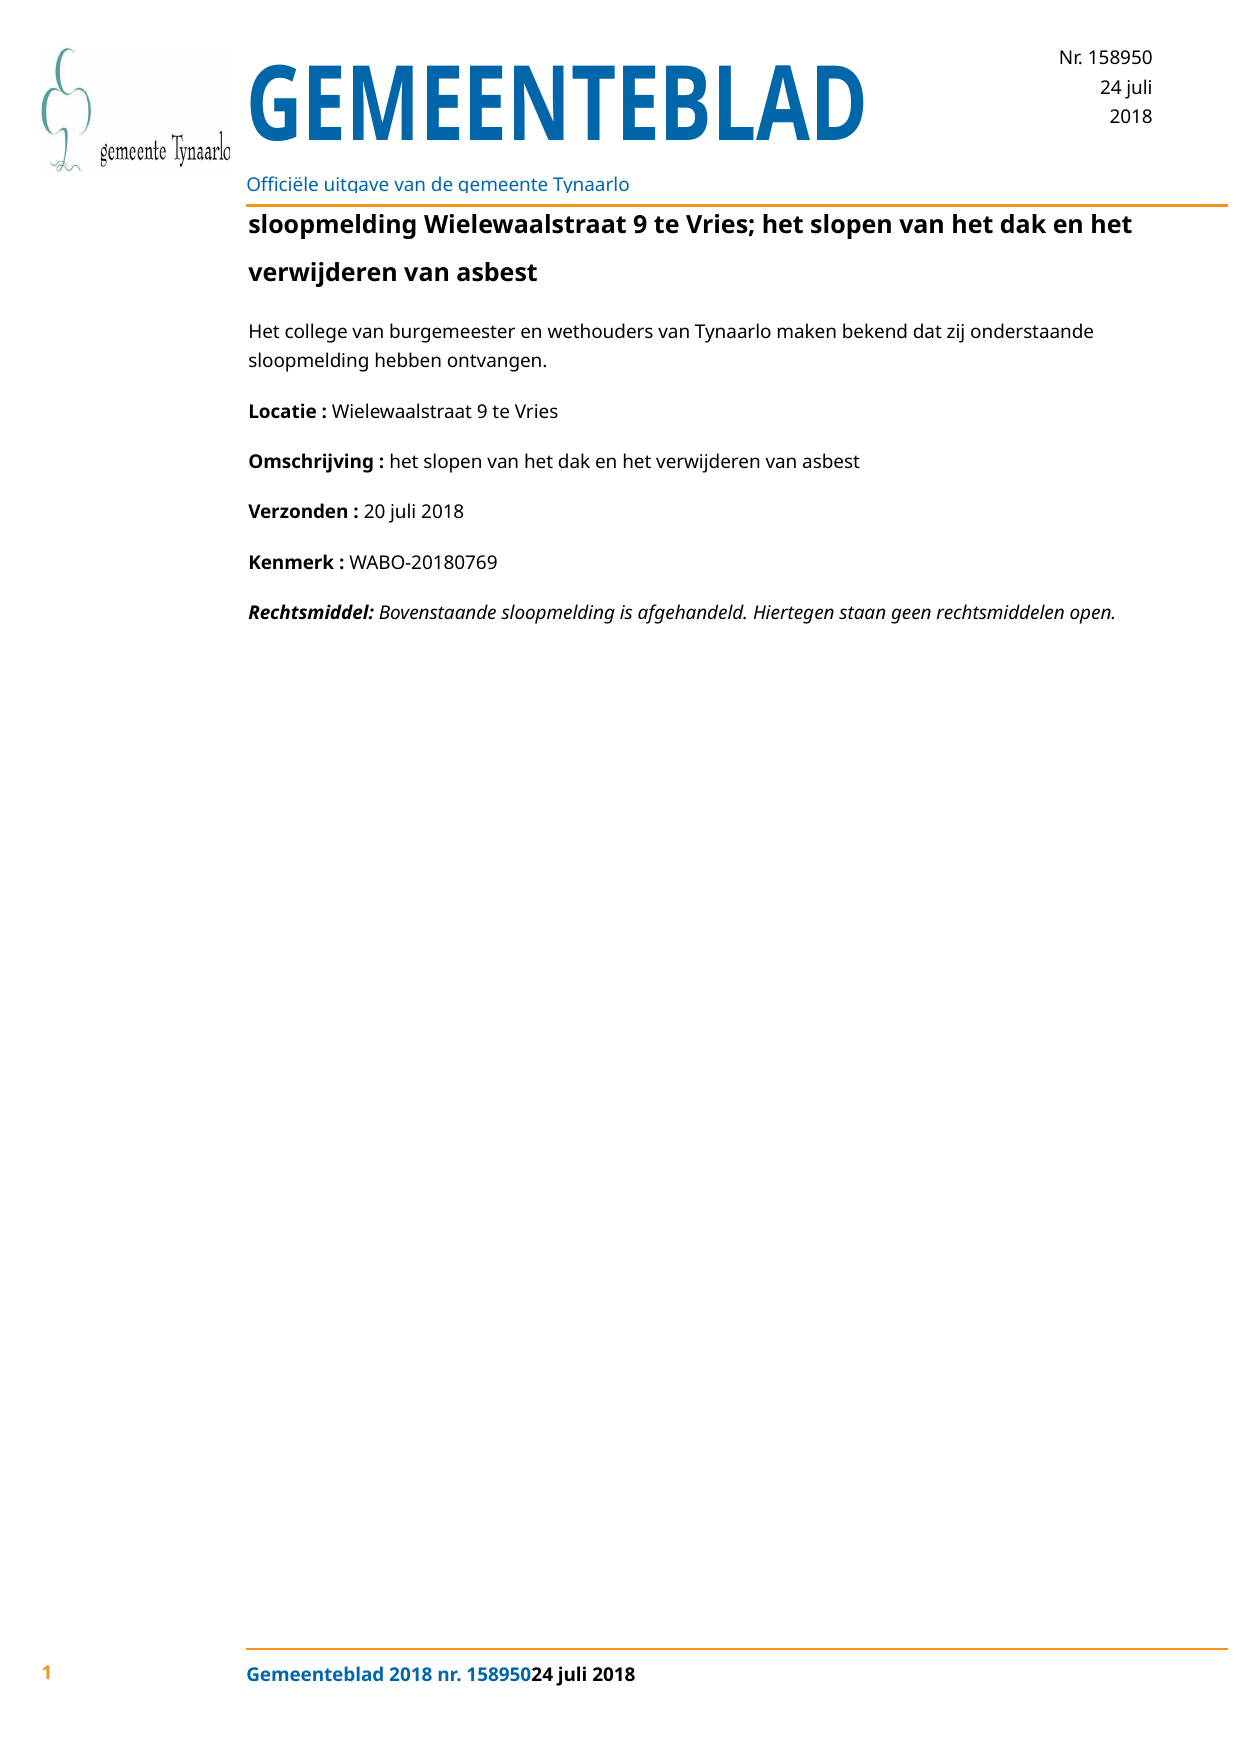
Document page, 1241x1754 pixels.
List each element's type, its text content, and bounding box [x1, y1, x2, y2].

text sloopmelding Wielewaalstraat 9 te Vries; het slopen van het dak en het verwijderen van asbest [248, 207, 1152, 288]
text Omschrijving : het slopen van het dak en het verwijderen van asbest [248, 448, 1152, 474]
text Kenmerk : WABO-20180769 [248, 549, 1152, 575]
text Rechtsmiddel: Bovenstaande sloopmelding is afgehandeld. Hiertegen staan geen rechtsmiddelen open. [248, 599, 1152, 625]
text Verzonden : 20 juli 2018 [248, 499, 1152, 524]
text Locatie : Wielewaalstraat 9 te Vries [248, 398, 1152, 424]
picture [41, 47, 231, 172]
text Het college van burgemeester en wethouders van Tynaarlo maken bekend dat zij onderstaande sloopmelding hebben ontvangen. [248, 318, 1152, 373]
